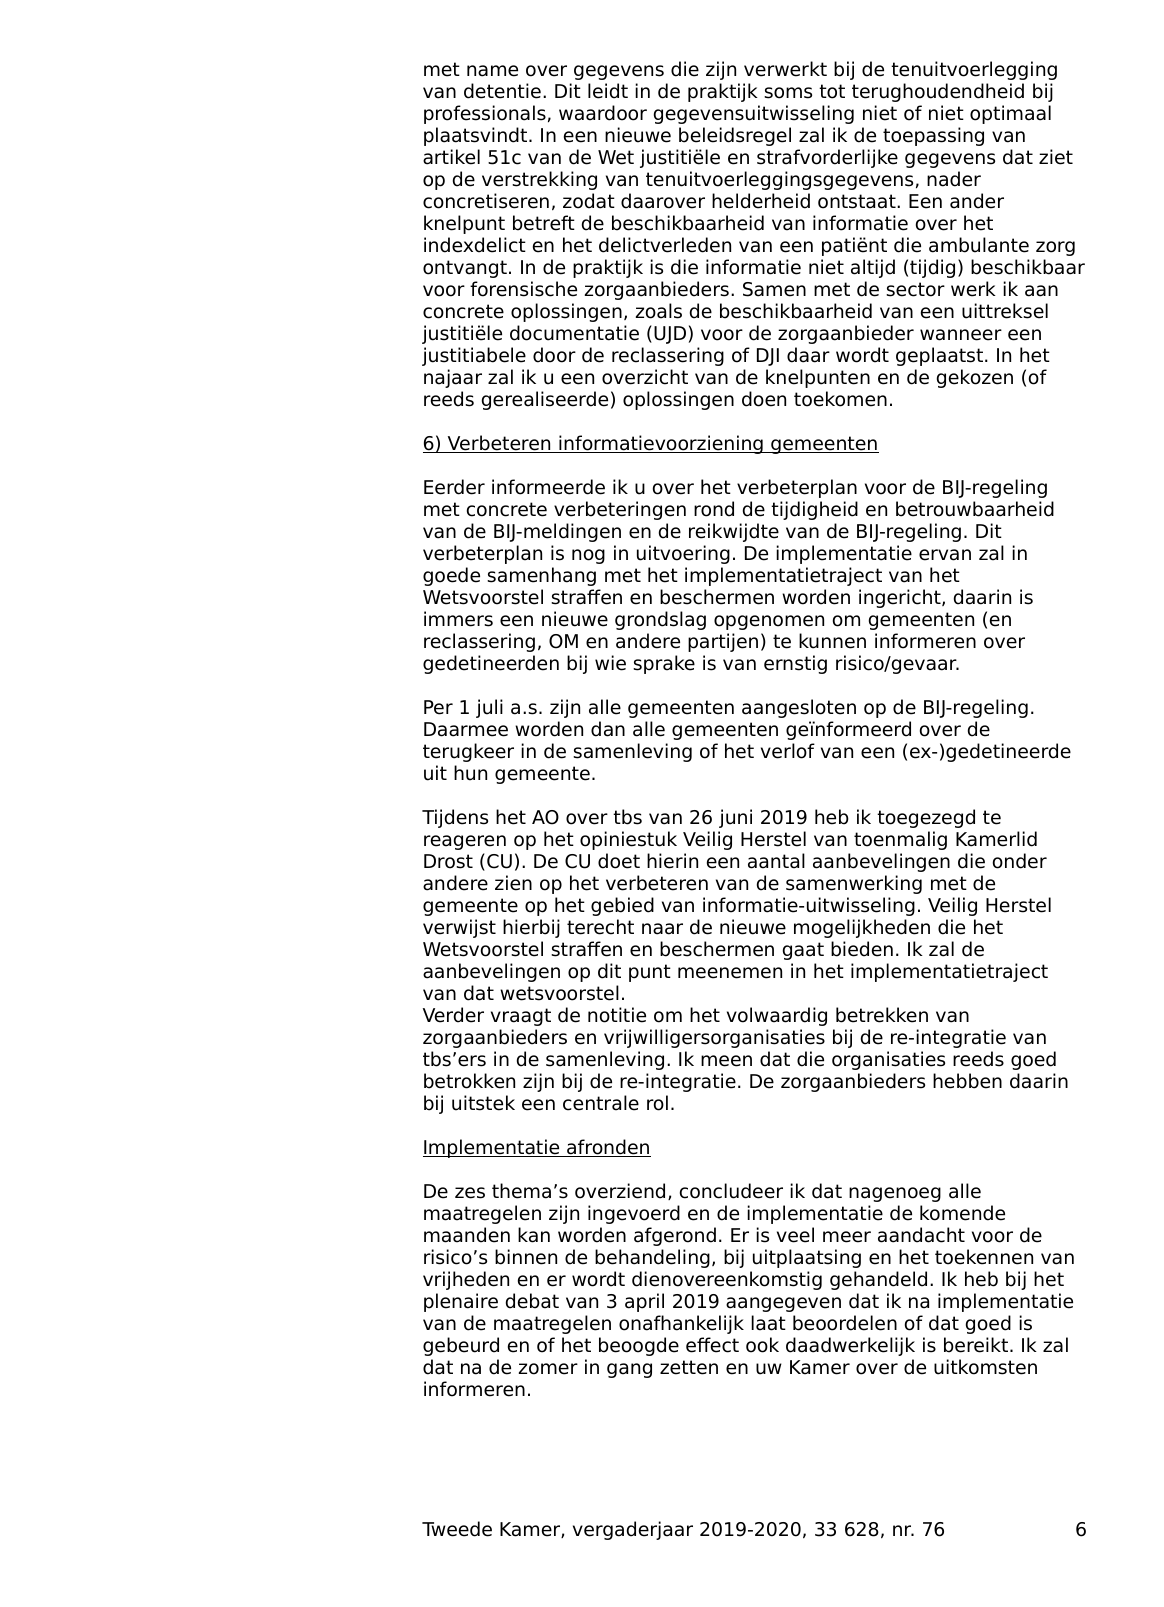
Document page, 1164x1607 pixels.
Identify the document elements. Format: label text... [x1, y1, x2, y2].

subtitle 6) Verbeteren informatievoorziening gemeenten [422, 433, 1087, 455]
text De zes thema’s overziend, concludeer ik dat nagenoeg alle maatregelen zijn ingevoerd en de implementatie de komende maanden kan worden afgerond. Er is veel meer aandacht voor de risico’s binnen de behandeling, bij uitplaatsing en het toekennen van vrijheden en er wordt dienovereenkomstig gehandeld. Ik heb bij het plenaire debat van 3 april 2019 aangegeven dat ik na implementatie van de maatregelen onafhankelijk laat beoordelen of dat goed is gebeurd en of het beoogde effect ook daadwerkelijk is bereikt. Ik zal dat na de zomer in gang zetten en uw Kamer over de uitkomsten informeren. [422, 1181, 1087, 1401]
text Tijdens het AO over tbs van 26 juni 2019 heb ik toegezegd te reageren op het opiniestuk Veilig Herstel van toenmalig Kamerlid Drost (CU). De CU doet hierin een aantal aanbevelingen die onder andere zien op het verbeteren van de samenwerking met de gemeente op het gebied van informatie-uitwisseling. Veilig Herstel verwijst hierbij terecht naar de nieuwe mogelijkheden die het Wetsvoorstel straffen en beschermen gaat bieden. Ik zal de aanbevelingen op dit punt meenemen in het implementatietraject van dat wetsvoorstel. [422, 807, 1087, 1005]
text Verder vraagt de notitie om het volwaardig betrekken van zorgaanbieders en vrijwilligersorganisaties bij de re-integratie van tbs’ers in de samenleving. Ik meen dat die organisaties reeds goed betrokken zijn bij de re-integratie. De zorgaanbieders hebben daarin bij uitstek een centrale rol. [422, 1005, 1087, 1115]
subtitle Implementatie afronden [422, 1137, 1087, 1159]
text met name over gegevens die zijn verwerkt bij de tenuitvoerlegging van detentie. Dit leidt in de praktijk soms tot terughoudendheid bij professionals, waardoor gegevensuitwisseling niet of niet optimaal plaatsvindt. In een nieuwe beleidsregel zal ik de toepassing van artikel 51c van de Wet justitiële en strafvorderlijke gegevens dat ziet op de verstrekking van tenuitvoerleggingsgegevens, nader concretiseren, zodat daarover helderheid ontstaat. Een ander knelpunt betreft de beschikbaarheid van informatie over het indexdelict en het delictverleden van een patiënt die ambulante zorg ontvangt. In de praktijk is die informatie niet altijd (tijdig) beschikbaar voor forensische zorgaanbieders. Samen met de sector werk ik aan concrete oplossingen, zoals de beschikbaarheid van een uittreksel justitiële documentatie (UJD) voor de zorgaanbieder wanneer een justitiabele door de reclassering of DJI daar wordt geplaatst. In het najaar zal ik u een overzicht van de knelpunten en de gekozen (of reeds gerealiseerde) oplossingen doen toekomen. [422, 59, 1087, 411]
text Eerder informeerde ik u over het verbeterplan voor de BIJ-regeling met concrete verbeteringen rond de tijdigheid en betrouwbaarheid van de BIJ-meldingen en de reikwijdte van de BIJ-regeling. Dit verbeterplan is nog in uitvoering. De implementatie ervan zal in goede samenhang met het implementatietraject van het Wetsvoorstel straffen en beschermen worden ingericht, daarin is immers een nieuwe grondslag opgenomen om gemeenten (en reclassering, OM en andere partijen) te kunnen informeren over gedetineerden bij wie sprake is van ernstig risico/gevaar. [422, 477, 1087, 675]
text Per 1 juli a.s. zijn alle gemeenten aangesloten op de BIJ-regeling. Daarmee worden dan alle gemeenten geïnformeerd over de terugkeer in de samenleving of het verlof van een (ex-)gedetineerde uit hun gemeente. [422, 697, 1087, 785]
